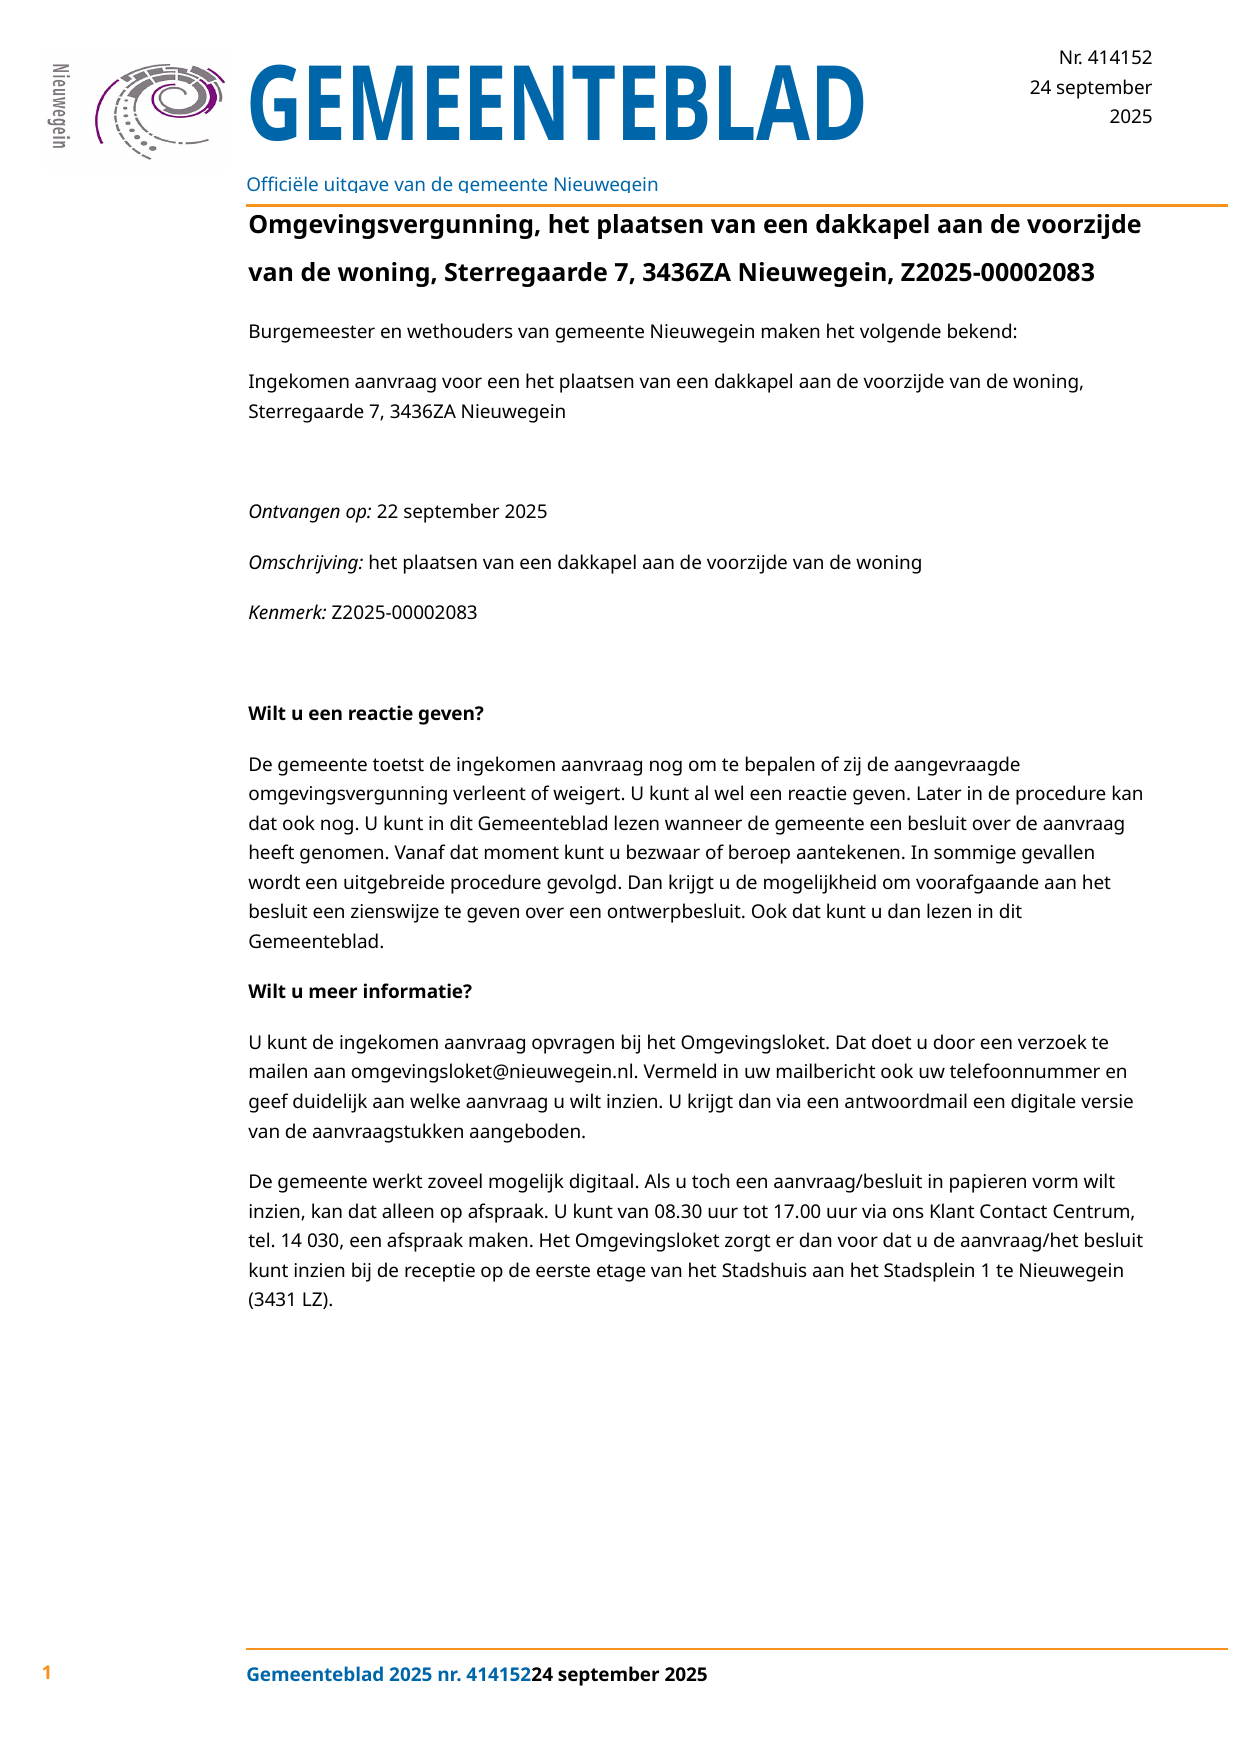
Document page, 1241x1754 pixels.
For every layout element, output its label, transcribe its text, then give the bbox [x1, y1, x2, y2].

picture [41, 47, 231, 172]
text De gemeente werkt zoveel mogelijk digitaal. Als u toch een aanvraag/besluit in papieren vorm wilt inzien, kan dat alleen op afspraak. U kunt van 08.30 uur tot 17.00 uur via ons Klant Contact Centrum, tel. 14 030, een afspraak maken. Het Omgevingsloket zorgt er dan voor dat u de aanvraag/het besluit kunt inzien bij de receptie op de eerste etage van het Stadshuis aan het Stadsplein 1 te Nieuwegein (3431 LZ). [248, 1168, 1152, 1312]
text De gemeente toetst de ingekomen aanvraag nog om te bepalen of zij de aangevraagde omgevingsvergunning verleent of weigert. U kunt al wel een reactie geven. Later in de procedure kan dat ook nog. U kunt in dit Gemeenteblad lezen wanneer de gemeente een besluit over de aanvraag heeft genomen. Vanaf dat moment kunt u bezwaar of beroep aantekenen. In sommige gevallen wordt een uitgebreide procedure gevolgd. Dan krijgt u de mogelijkheid om voorafgaande aan het besluit een zienswijze te geven over een ontwerpbesluit. Ook dat kunt u dan lezen in dit Gemeenteblad. [248, 751, 1152, 954]
text Ontvangen op: 22 september 2025 [248, 499, 1152, 524]
text Burgemeester en wethouders van gemeente Nieuwegein maken het volgende bekend: [248, 318, 1152, 344]
text U kunt de ingekomen aanvraag opvragen bij het Omgevingsloket. Dat doet u door een verzoek te mailen aan omgevingsloket@nieuwegein.nl. Vermeld in uw mailbericht ook uw telefoonnummer en geef duidelijk aan welke aanvraag u wilt inzien. U krijgt dan via een antwoordmail een digitale versie van de aanvraagstukken aangeboden. [248, 1029, 1152, 1144]
text Ingekomen aanvraag voor een het plaatsen van een dakkapel aan de voorzijde van de woning, Sterregaarde 7, 3436ZA Nieuwegein [248, 368, 1152, 424]
text Kenmerk: Z2025-00002083 [248, 599, 1152, 625]
text Omschrijving: het plaatsen van een dakkapel aan de voorzijde van de woning [248, 549, 1152, 575]
text Wilt u meer informatie? [248, 979, 1152, 1004]
text Wilt u een reactie geven? [248, 700, 1152, 726]
text Omgevingsvergunning, het plaatsen van een dakkapel aan de voorzijde van de woning, Sterregaarde 7, 3436ZA Nieuwegein, Z2025-00002083 [248, 207, 1152, 288]
